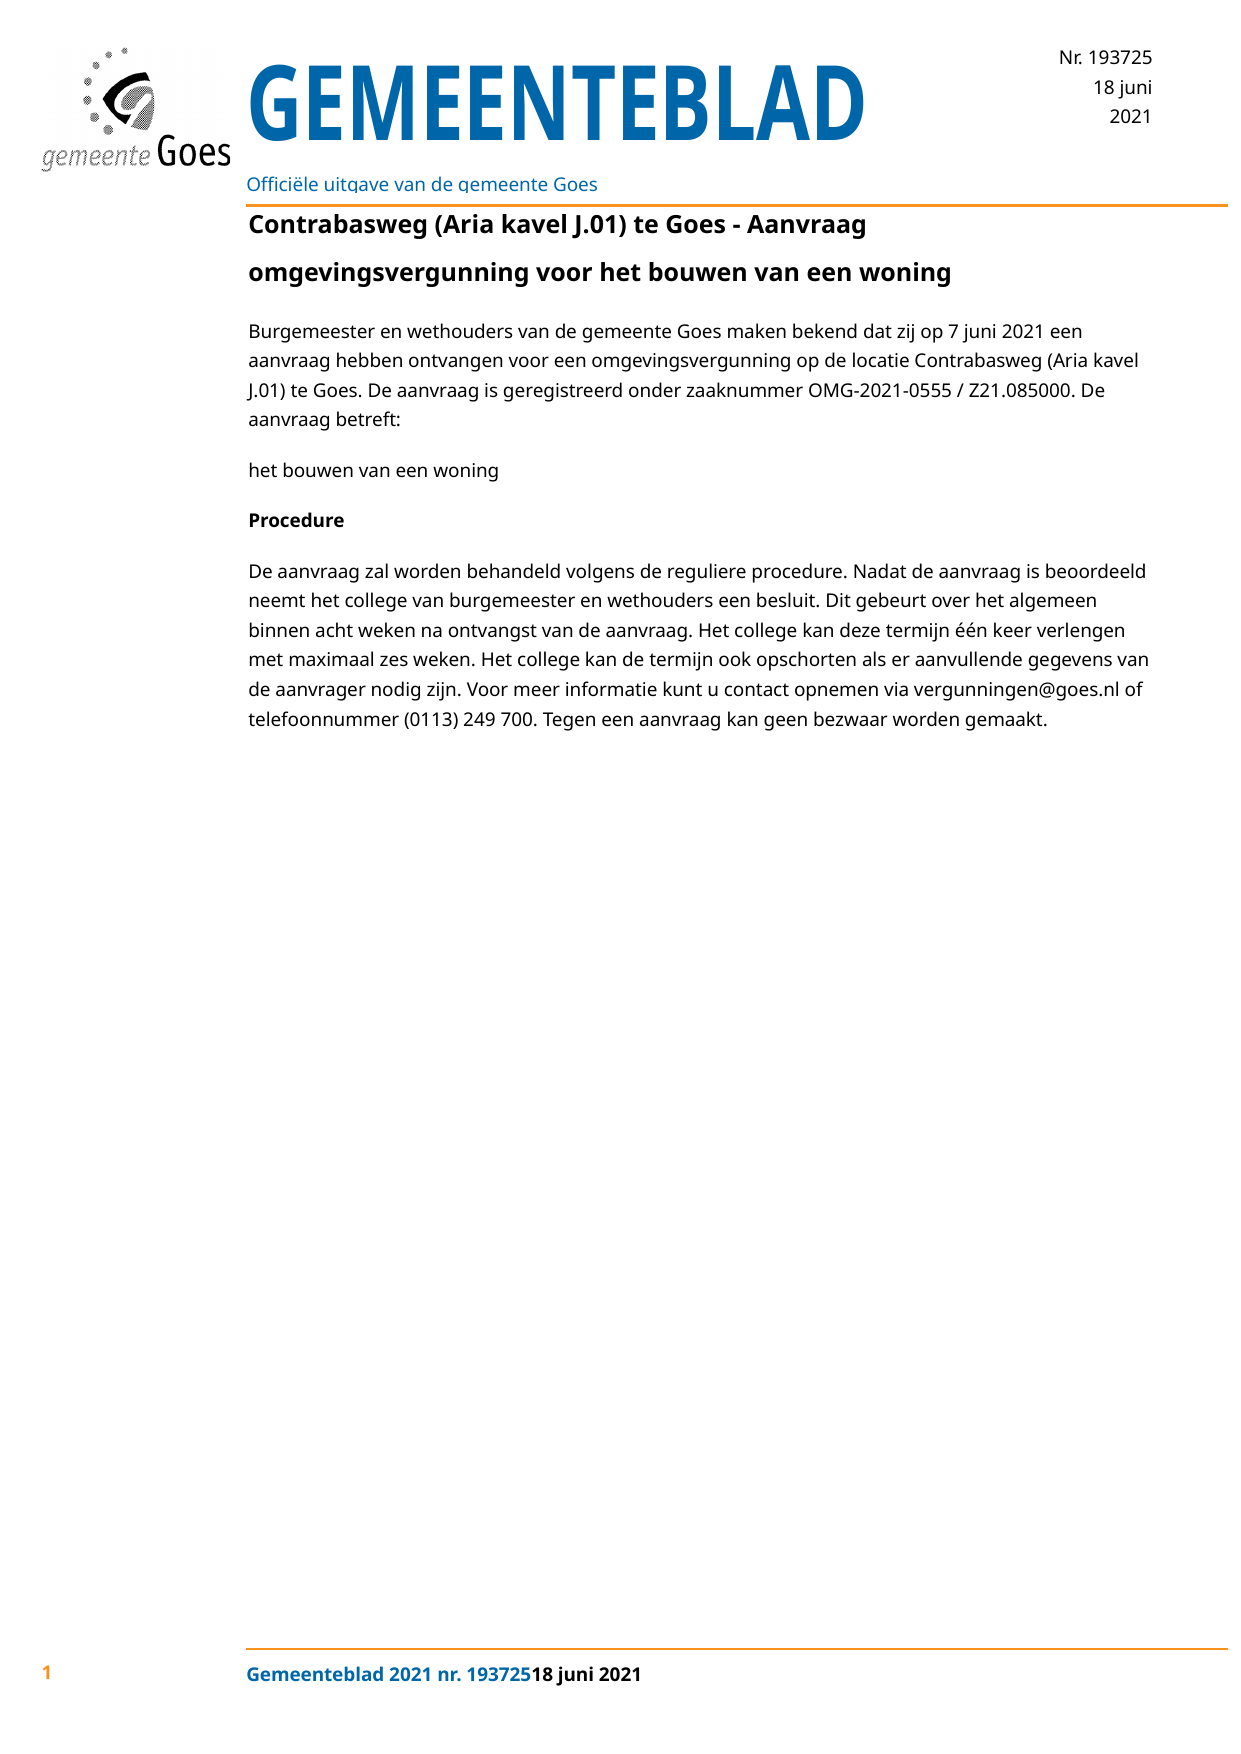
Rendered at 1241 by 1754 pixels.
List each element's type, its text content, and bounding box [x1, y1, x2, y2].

text Contrabasweg (Aria kavel J.01) te Goes - Aanvraag omgevingsvergunning voor het bouwen van een woning [248, 207, 1152, 288]
text Procedure [248, 507, 1152, 533]
picture [41, 47, 231, 172]
text De aanvraag zal worden behandeld volgens de reguliere procedure. Nadat de aanvraag is beoordeeld neemt het college van burgemeester en wethouders een besluit. Dit gebeurt over het algemeen binnen acht weken na ontvangst van de aanvraag. Het college kan deze termijn één keer verlengen met maximaal zes weken. Het college kan de termijn ook opschorten als er aanvullende gegevens van de aanvrager nodig zijn. Voor meer informatie kunt u contact opnemen via vergunningen@goes.nl of telefoonnummer (0113) 249 700. Tegen een aanvraag kan geen bezwaar worden gemaakt. [248, 558, 1152, 732]
text het bouwen van een woning [248, 457, 1152, 483]
text Burgemeester en wethouders van de gemeente Goes maken bekend dat zij op 7 juni 2021 een aanvraag hebben ontvangen voor een omgevingsvergunning op de locatie Contrabasweg (Aria kavel J.01) te Goes. De aanvraag is geregistreerd onder zaaknummer OMG-2021-0555 / Z21.085000. De aanvraag betreft: [248, 318, 1152, 432]
